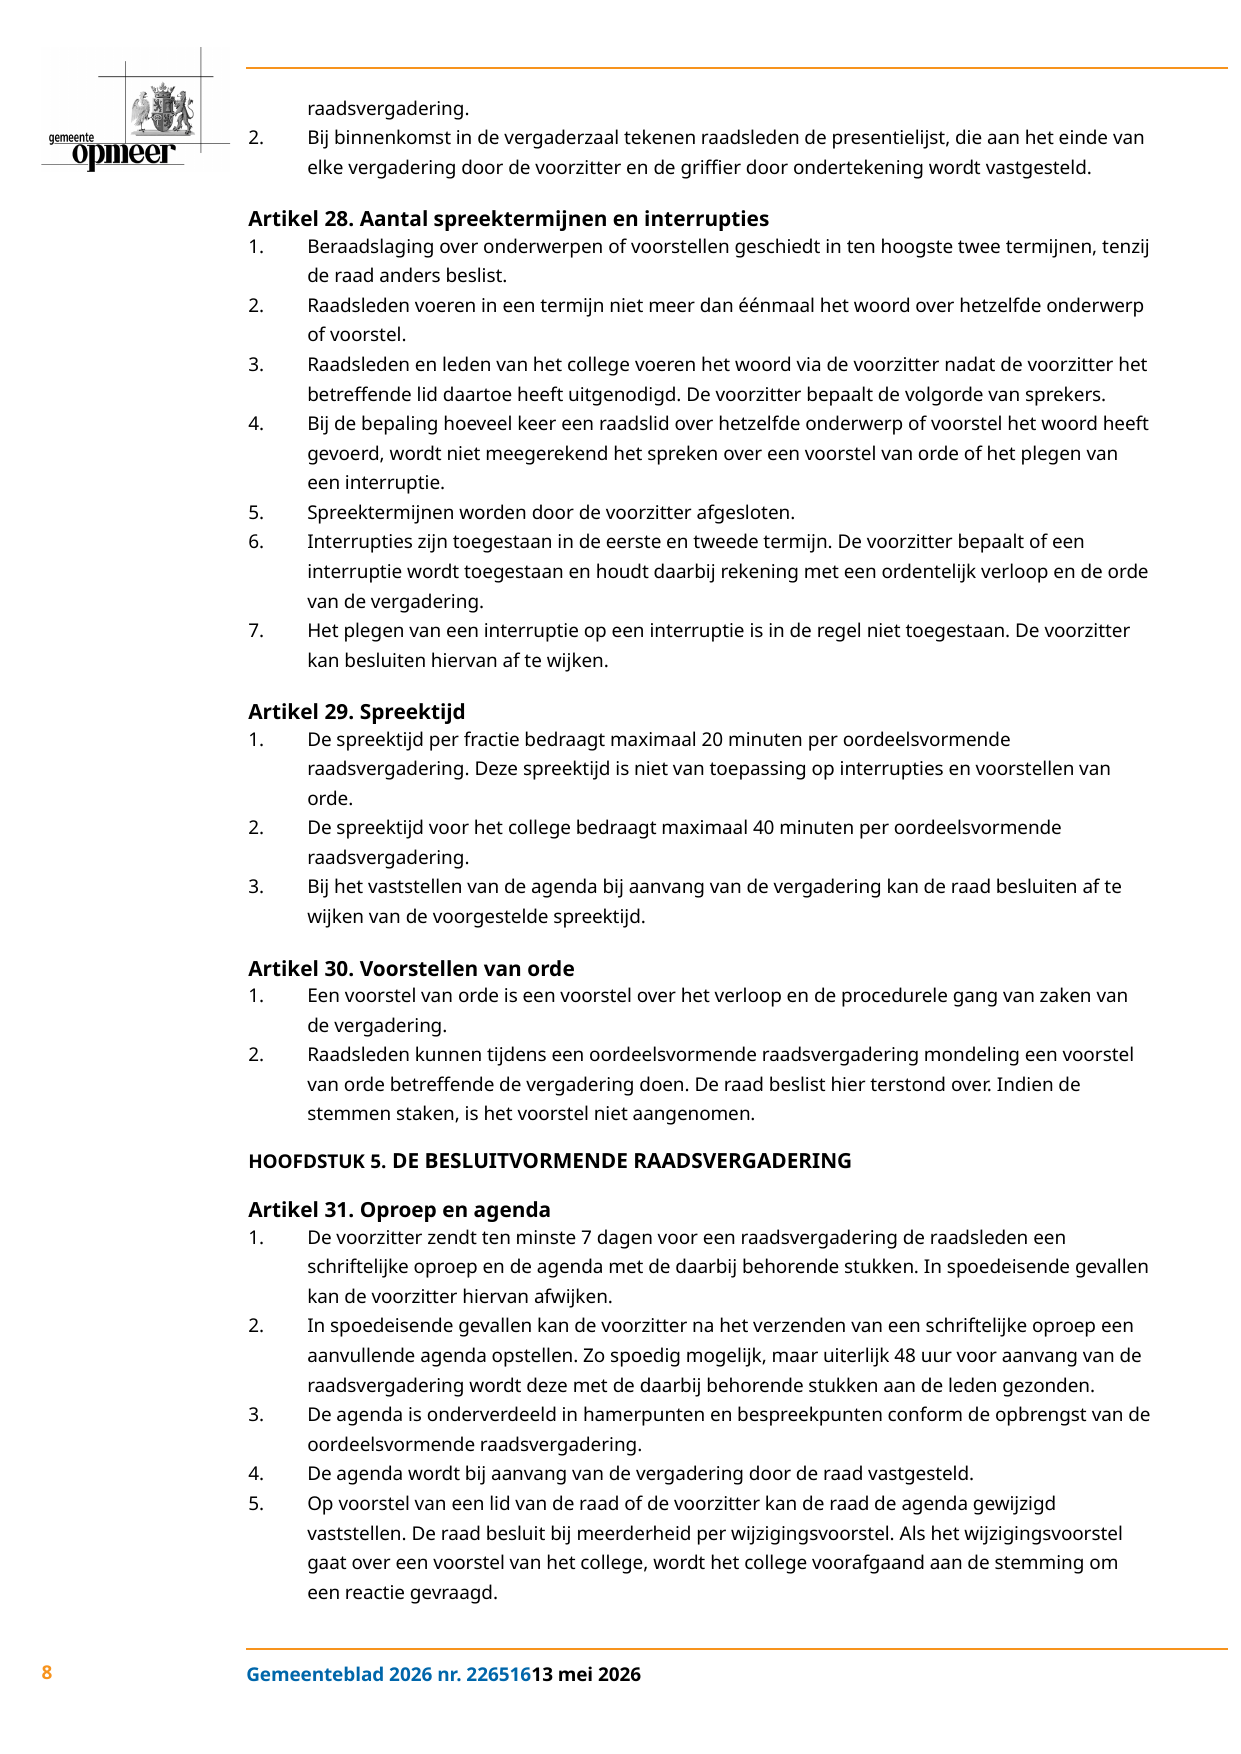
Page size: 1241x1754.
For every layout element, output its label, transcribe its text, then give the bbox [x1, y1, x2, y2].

list Raadsleden en leden van het college voeren het woord via de voorzitter nadat de voorzitter het betreffende lid daartoe heeft uitgenodigd. De voorzitter bepaalt de volgorde van sprekers. [248, 351, 1152, 406]
list Het plegen van een interruptie op een interruptie is in de regel niet toegestaan. De voorzitter kan besluiten hiervan af te wijken. [248, 617, 1152, 673]
list In spoedeisende gevallen kan de voorzitter na het verzenden van een schriftelijke oproep een aanvullende agenda opstellen. Zo spoedig mogelijk, maar uiterlijk 48 uur voor aanvang van de raadsvergadering wordt deze met de daarbij behorende stukken aan de leden gezonden. [248, 1313, 1152, 1397]
text Artikel 31. Oproep en agenda [248, 1195, 1152, 1224]
list Raadsleden voeren in een termijn niet meer dan éénmaal het woord over hetzelfde onderwerp of voorstel. [248, 292, 1152, 347]
list Raadsleden kunnen tijdens een oordeelsvormende raadsvergadering mondeling een voorstel van orde betreffende de vergadering doen. De raad beslist hier terstond over. Indien de stemmen staken, is het voorstel niet aangenomen. [248, 1041, 1152, 1126]
text Artikel 29. Spreektijd [248, 697, 1152, 726]
list Beraadslaging over onderwerpen of voorstellen geschiedt in ten hoogste twee termijnen, tenzij de raad anders beslist. [248, 233, 1152, 288]
list Bij binnenkomst in de vergaderzaal tekenen raadsleden de presentielijst, die aan het einde van elke vergadering door de voorzitter en de griffier door ondertekening wordt vastgesteld. [248, 124, 1152, 180]
list Bij de bepaling hoeveel keer een raadslid over hetzelfde onderwerp of voorstel het woord heeft gevoerd, wordt niet meegerekend het spreken over een voorstel van orde of het plegen van een interruptie. [248, 410, 1152, 495]
text HOOFDSTUK 5. DE BESLUITVORMENDE RAADSVERGADERING [248, 1146, 1152, 1174]
list Een voorstel van orde is een voorstel over het verloop en de procedurele gang van zaken van de vergadering. [248, 982, 1152, 1037]
picture [41, 47, 231, 172]
list Spreektermijnen worden door de voorzitter afgesloten. [248, 499, 1152, 525]
list De spreektijd per fractie bedraagt maximaal 20 minuten per oordeelsvormende raadsvergadering. Deze spreektijd is niet van toepassing op interrupties en voorstellen van orde. [248, 726, 1152, 811]
list Bij het vaststellen van de agenda bij aanvang van de vergadering kan de raad besluiten af te wijken van de voorgestelde spreektijd. [248, 874, 1152, 929]
list Op voorstel van een lid van de raad of de voorzitter kan de raad de agenda gewijzigd vaststellen. De raad besluit bij meerderheid per wijzigingsvoorstel. Als het wijzigingsvoorstel gaat over een voorstel van het college, wordt het college voorafgaand aan de stemming om een reactie gevraagd. [248, 1490, 1152, 1604]
list De voorzitter zendt ten minste 7 dagen voor een raadsvergadering de raadsleden een schriftelijke oproep en de agenda met de daarbij behorende stukken. In spoedeisende gevallen kan de voorzitter hiervan afwijken. [248, 1224, 1152, 1309]
text Artikel 30. Voorstellen van orde [248, 954, 1152, 982]
list Interrupties zijn toegestaan in de eerste en tweede termijn. De voorzitter bepaalt of een interruptie wordt toegestaan en houdt daarbij rekening met een ordentelijk verloop en de orde van de vergadering. [248, 529, 1152, 613]
list De spreektijd voor het college bedraagt maximaal 40 minuten per oordeelsvormende raadsvergadering. [248, 814, 1152, 870]
list De agenda is onderverdeeld in hamerpunten en bespreekpunten conform de opbrengst van de oordeelsvormende raadsvergadering. [248, 1401, 1152, 1457]
text Artikel 28. Aantal spreektermijnen en interrupties [248, 204, 1152, 233]
list raadsvergadering. [248, 95, 1152, 121]
list De agenda wordt bij aanvang van de vergadering door de raad vastgesteld. [248, 1461, 1152, 1486]
